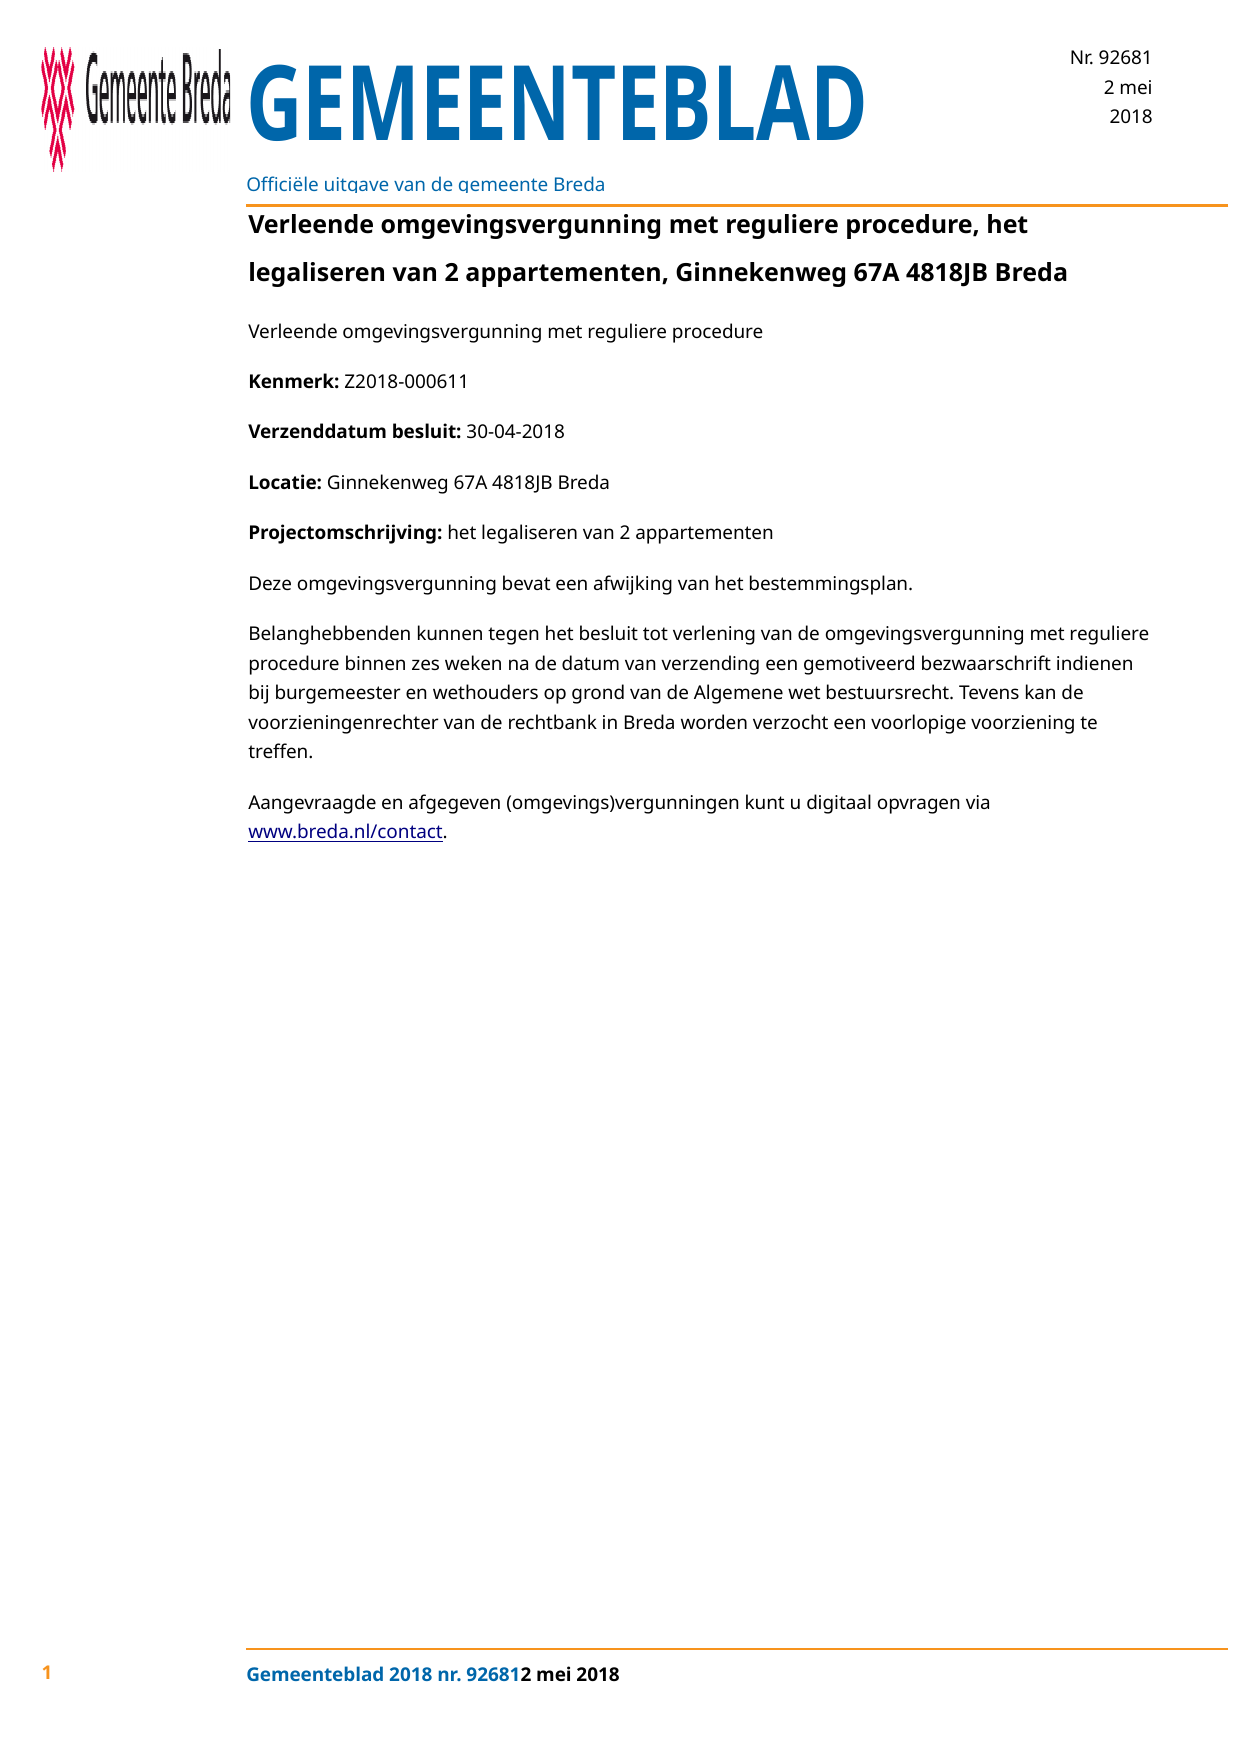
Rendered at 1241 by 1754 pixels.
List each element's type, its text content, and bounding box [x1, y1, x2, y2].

text Locatie: Ginnekenweg 67A 4818JB Breda [248, 469, 1152, 495]
text Kenmerk: Z2018-000611 [248, 368, 1152, 394]
text Verleende omgevingsvergunning met reguliere procedure [248, 318, 1152, 344]
text Belanghebbenden kunnen tegen het besluit tot verlening van de omgevingsvergunning met reguliere procedure binnen zes weken na de datum van verzending een gemotiveerd bezwaarschrift indienen bij burgemeester en wethouders op grond van de Algemene wet bestuursrecht. Tevens kan de voorzieningenrechter van de rechtbank in Breda worden verzocht een voorlopige voorziening te treffen. [248, 620, 1152, 764]
text Aangevraagde en afgegeven (omgevings)vergunningen kunt u digitaal opvragen via www.breda.nl/contact. [248, 789, 1152, 844]
text Deze omgevingsvergunning bevat een afwijking van het bestemmingsplan. [248, 570, 1152, 596]
text Verleende omgevingsvergunning met reguliere procedure, het legaliseren van 2 appartementen, Ginnekenweg 67A 4818JB Breda [248, 207, 1152, 288]
picture [41, 47, 231, 172]
text Verzenddatum besluit: 30-04-2018 [248, 419, 1152, 444]
text Projectomschrijving: het legaliseren van 2 appartementen [248, 519, 1152, 545]
